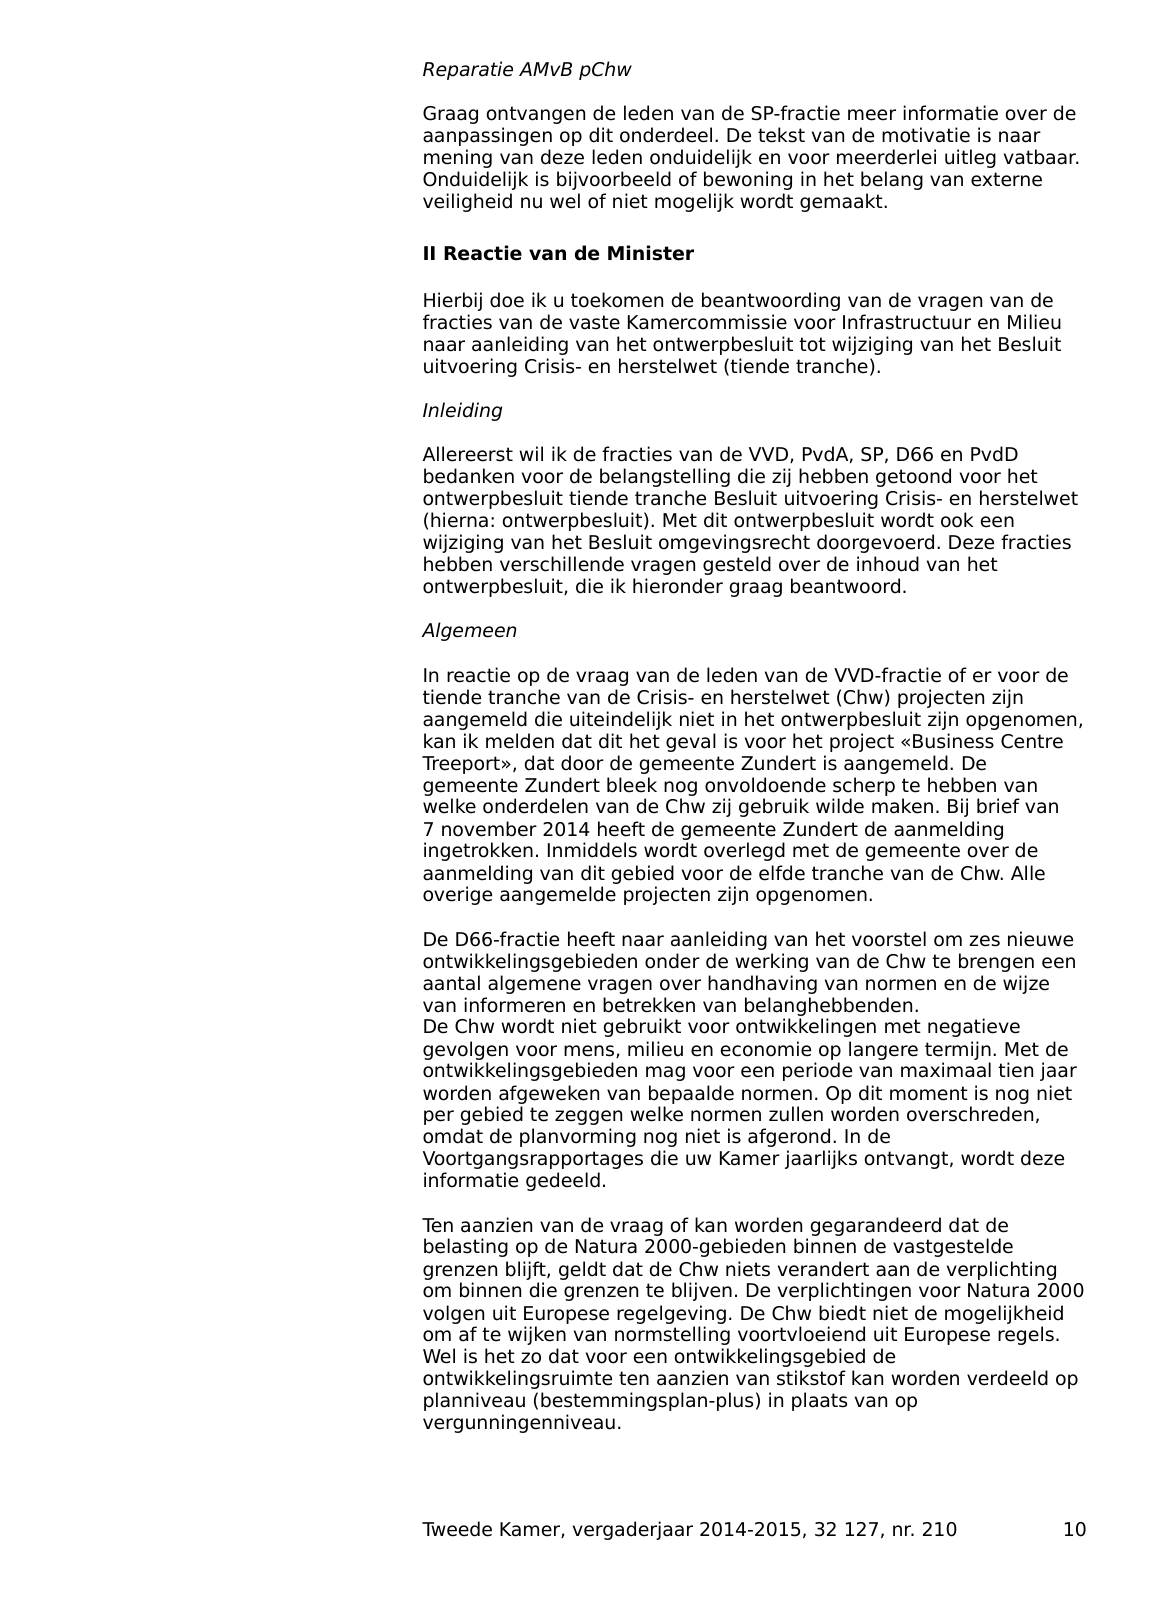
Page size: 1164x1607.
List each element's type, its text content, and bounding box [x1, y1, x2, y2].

text De Chw wordt niet gebruikt voor ontwikkelingen met negatieve gevolgen voor mens, milieu en economie op langere termijn. Met de ontwikkelingsgebieden mag voor een periode van maximaal tien jaar worden afgeweken van bepaalde normen. Op dit moment is nog niet per gebied te zeggen welke normen zullen worden overschreden, omdat de planvorming nog niet is afgerond. In de Voortgangsrapportages die uw Kamer jaarlijks ontvangt, wordt deze informatie gedeeld. [422, 1016, 1087, 1192]
subtitle Reparatie AMvB pChw [422, 59, 1087, 81]
text Allereerst wil ik de fracties van de VVD, PvdA, SP, D66 en PvdD bedanken voor de belangstelling die zij hebben getoond voor het ontwerpbesluit tiende tranche Besluit uitvoering Crisis- en herstelwet (hierna: ontwerpbesluit). Met dit ontwerpbesluit wordt ook een wijziging van het Besluit omgevingsrecht doorgevoerd. Deze fracties hebben verschillende vragen gesteld over de inhoud van het ontwerpbesluit, die ik hieronder graag beantwoord. [422, 444, 1087, 598]
text Graag ontvangen de leden van de SP-fractie meer informatie over de aanpassingen op dit onderdeel. De tekst van de motivatie is naar mening van deze leden onduidelijk en voor meerderlei uitleg vatbaar. Onduidelijk is bijvoorbeeld of bewoning in het belang van externe veiligheid nu wel of niet mogelijk wordt gemaakt. [422, 103, 1087, 213]
text In reactie op de vraag van de leden van de VVD-fractie of er voor de tiende tranche van de Crisis- en herstelwet (Chw) projecten zijn aangemeld die uiteindelijk niet in het ontwerpbesluit zijn opgenomen, kan ik melden dat dit het geval is voor het project «Business Centre Treeport», dat door de gemeente Zundert is aangemeld. De gemeente Zundert bleek nog onvoldoende scherp te hebben van welke onderdelen van de Chw zij gebruik wilde maken. Bij brief van 7 november 2014 heeft de gemeente Zundert de aanmelding ingetrokken. Inmiddels wordt overlegd met de gemeente over de aanmelding van dit gebied voor de elfde tranche van de Chw. Alle overige aangemelde projecten zijn opgenomen. [422, 664, 1087, 906]
subtitle II Reactie van de Minister [422, 243, 1087, 265]
text Ten aanzien van de vraag of kan worden gegarandeerd dat de belasting op de Natura 2000-gebieden binnen de vastgestelde grenzen blijft, geldt dat de Chw niets verandert aan de verplichting om binnen die grenzen te blijven. De verplichtingen voor Natura 2000 volgen uit Europese regelgeving. De Chw biedt niet de mogelijkheid om af te wijken van normstelling voortvloeiend uit Europese regels. Wel is het zo dat voor een ontwikkelingsgebied de ontwikkelingsruimte ten aanzien van stikstof kan worden verdeeld op planniveau (bestemmingsplan-plus) in plaats van op vergunningenniveau. [422, 1214, 1087, 1434]
text Hierbij doe ik u toekomen de beantwoording van de vragen van de fracties van de vaste Kamercommissie voor Infrastructuur en Milieu naar aanleiding van het ontwerpbesluit tot wijziging van het Besluit uitvoering Crisis- en herstelwet (tiende tranche). [422, 290, 1087, 378]
subtitle Inleiding [422, 400, 1087, 422]
text De D66-fractie heeft naar aanleiding van het voorstel om zes nieuwe ontwikkelingsgebieden onder de werking van de Chw te brengen een aantal algemene vragen over handhaving van normen en de wijze van informeren en betrekken van belanghebbenden. [422, 928, 1087, 1016]
subtitle Algemeen [422, 620, 1087, 642]
